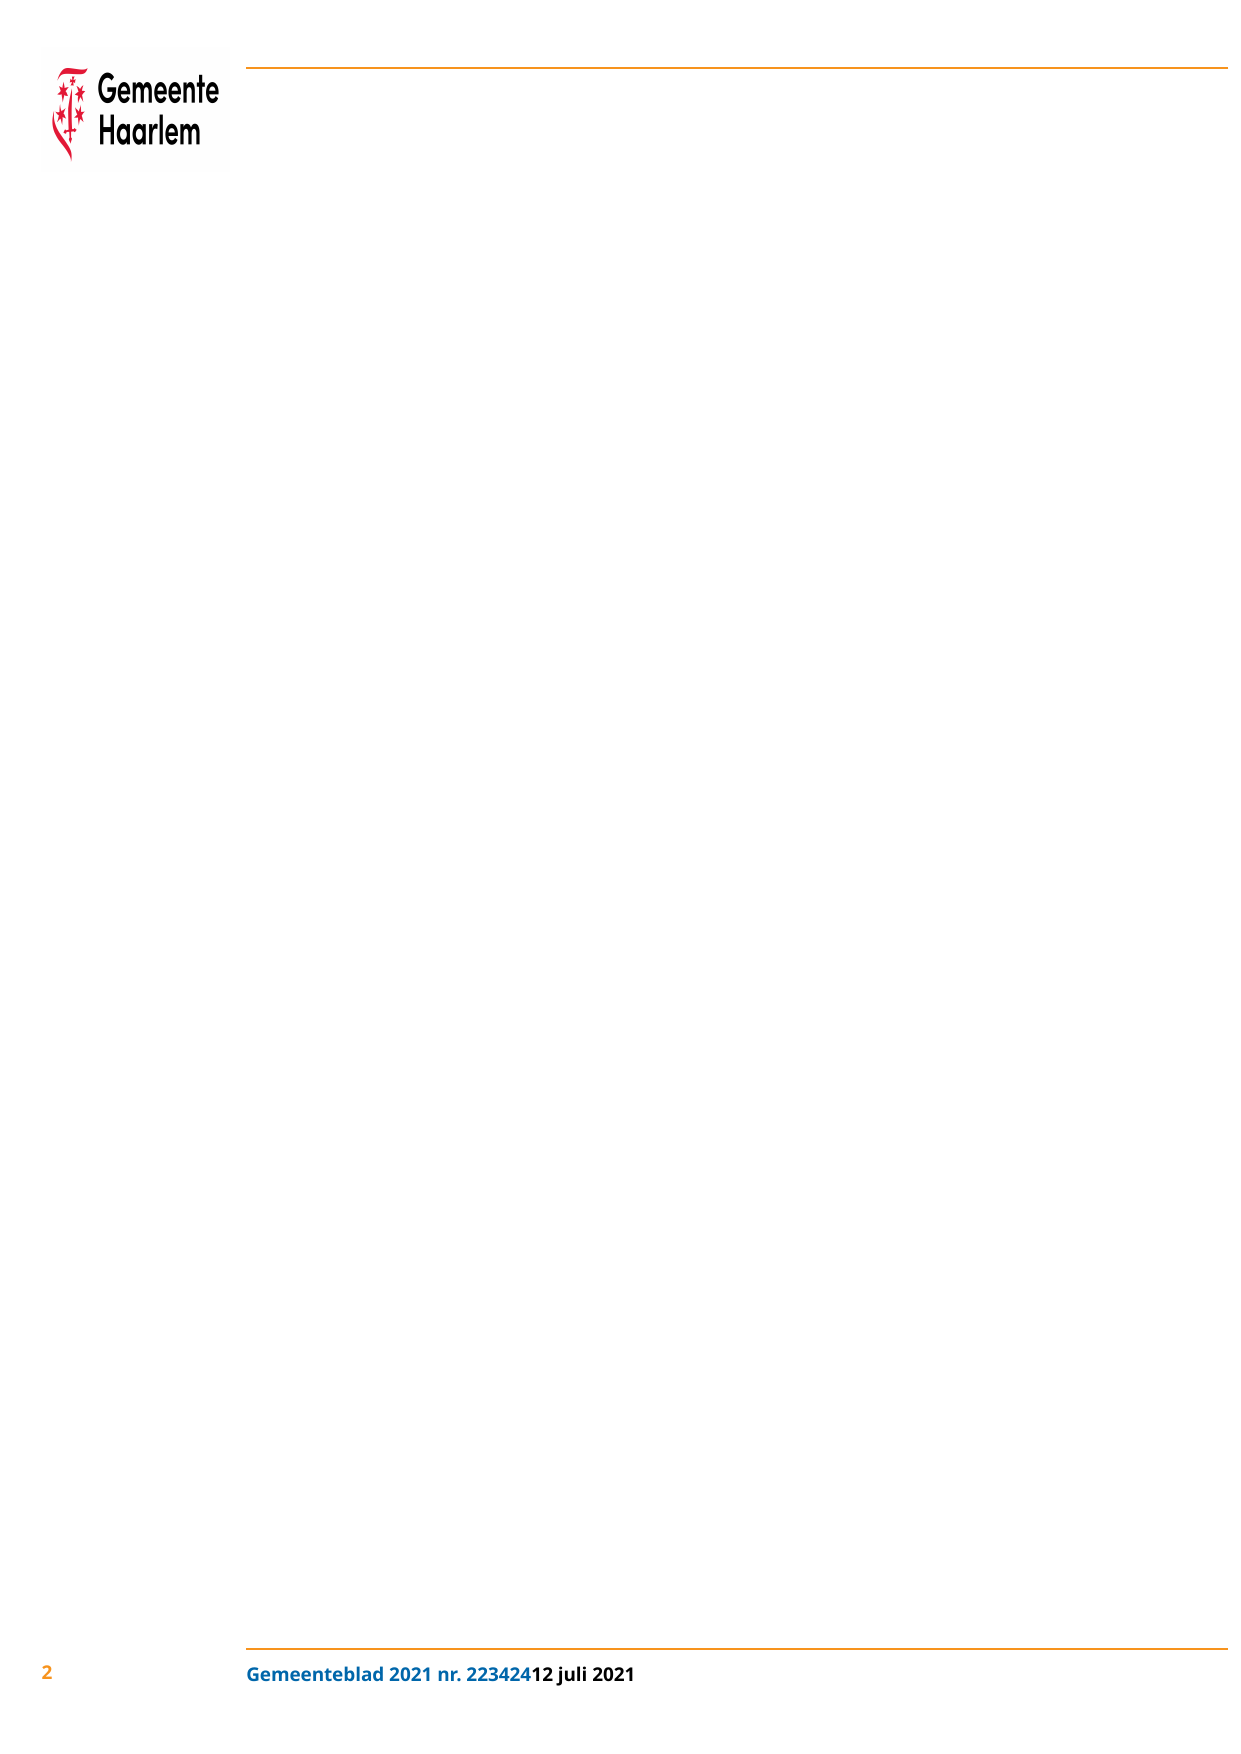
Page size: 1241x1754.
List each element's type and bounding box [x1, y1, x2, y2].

picture [41, 47, 231, 172]
